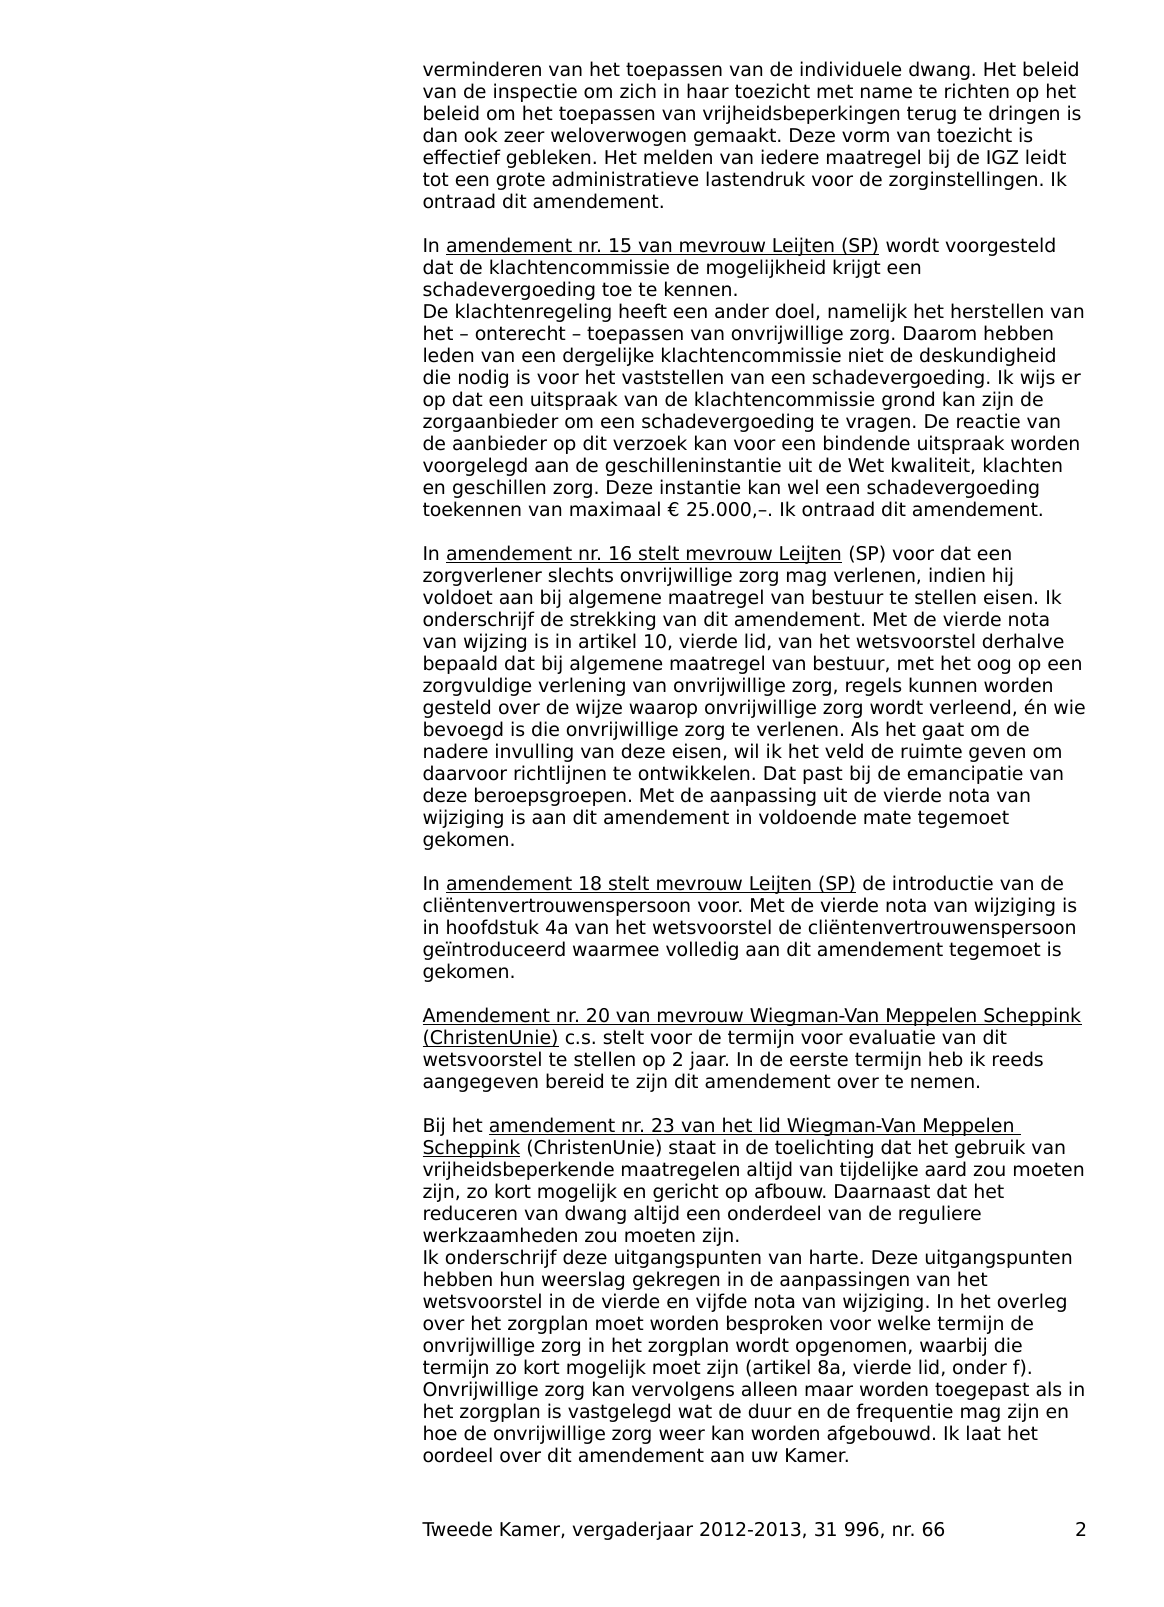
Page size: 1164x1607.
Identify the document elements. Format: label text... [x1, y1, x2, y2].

text De klachtenregeling heeft een ander doel, namelijk het herstellen van het – onterecht – toepassen van onvrijwillige zorg. Daarom hebben leden van een dergelijke klachtencommissie niet de deskundigheid die nodig is voor het vaststellen van een schadevergoeding. Ik wijs er op dat een uitspraak van de klachtencommissie grond kan zijn de zorgaanbieder om een schadevergoeding te vragen. De reactie van de aanbieder op dit verzoek kan voor een bindende uitspraak worden voorgelegd aan de geschilleninstantie uit de Wet kwaliteit, klachten en geschillen zorg. Deze instantie kan wel een schadevergoeding toekennen van maximaal € 25.000,–. Ik ontraad dit amendement. [422, 301, 1087, 521]
text In amendement nr. 15 van mevrouw Leijten (SP) wordt voorgesteld dat de klachtencommissie de mogelijkheid krijgt een schadevergoeding toe te kennen. [422, 235, 1087, 301]
text In amendement 18 stelt mevrouw Leijten (SP) de introductie van de cliëntenvertrouwenspersoon voor. Met de vierde nota van wijziging is in hoofdstuk 4a van het wetsvoorstel de cliëntenvertrouwenspersoon geïntroduceerd waarmee volledig aan dit amendement tegemoet is gekomen. [422, 873, 1087, 983]
text Bij het amendement nr. 23 van het lid Wiegman-Van Meppelen Scheppink (ChristenUnie) staat in de toelichting dat het gebruik van vrijheidsbeperkende maatregelen altijd van tijdelijke aard zou moeten zijn, zo kort mogelijk en gericht op afbouw. Daarnaast dat het reduceren van dwang altijd een onderdeel van de reguliere werkzaamheden zou moeten zijn. [422, 1115, 1087, 1247]
text verminderen van het toepassen van de individuele dwang. Het beleid van de inspectie om zich in haar toezicht met name te richten op het beleid om het toepassen van vrijheidsbeperkingen terug te dringen is dan ook zeer weloverwogen gemaakt. Deze vorm van toezicht is effectief gebleken. Het melden van iedere maatregel bij de IGZ leidt tot een grote administratieve lastendruk voor de zorginstellingen. Ik ontraad dit amendement. [422, 59, 1087, 213]
text Amendement nr. 20 van mevrouw Wiegman-Van Meppelen Scheppink (ChristenUnie) c.s. stelt voor de termijn voor evaluatie van dit wetsvoorstel te stellen op 2 jaar. In de eerste termijn heb ik reeds aangegeven bereid te zijn dit amendement over te nemen. [422, 1005, 1087, 1093]
text Ik onderschrijf deze uitgangspunten van harte. Deze uitgangspunten hebben hun weerslag gekregen in de aanpassingen van het wetsvoorstel in de vierde en vijfde nota van wijziging. In het overleg over het zorgplan moet worden besproken voor welke termijn de onvrijwillige zorg in het zorgplan wordt opgenomen, waarbij die termijn zo kort mogelijk moet zijn (artikel 8a, vierde lid, onder f). Onvrijwillige zorg kan vervolgens alleen maar worden toegepast als in het zorgplan is vastgelegd wat de duur en de frequentie mag zijn en hoe de onvrijwillige zorg weer kan worden afgebouwd. Ik laat het oordeel over dit amendement aan uw Kamer. [422, 1247, 1087, 1467]
text In amendement nr. 16 stelt mevrouw Leijten (SP) voor dat een zorgverlener slechts onvrijwillige zorg mag verlenen, indien hij voldoet aan bij algemene maatregel van bestuur te stellen eisen. Ik onderschrijf de strekking van dit amendement. Met de vierde nota van wijzing is in artikel 10, vierde lid, van het wetsvoorstel derhalve bepaald dat bij algemene maatregel van bestuur, met het oog op een zorgvuldige verlening van onvrijwillige zorg, regels kunnen worden gesteld over de wijze waarop onvrijwillige zorg wordt verleend, én wie bevoegd is die onvrijwillige zorg te verlenen. Als het gaat om de nadere invulling van deze eisen, wil ik het veld de ruimte geven om daarvoor richtlijnen te ontwikkelen. Dat past bij de emancipatie van deze beroepsgroepen. Met de aanpassing uit de vierde nota van wijziging is aan dit amendement in voldoende mate tegemoet gekomen. [422, 543, 1087, 851]
